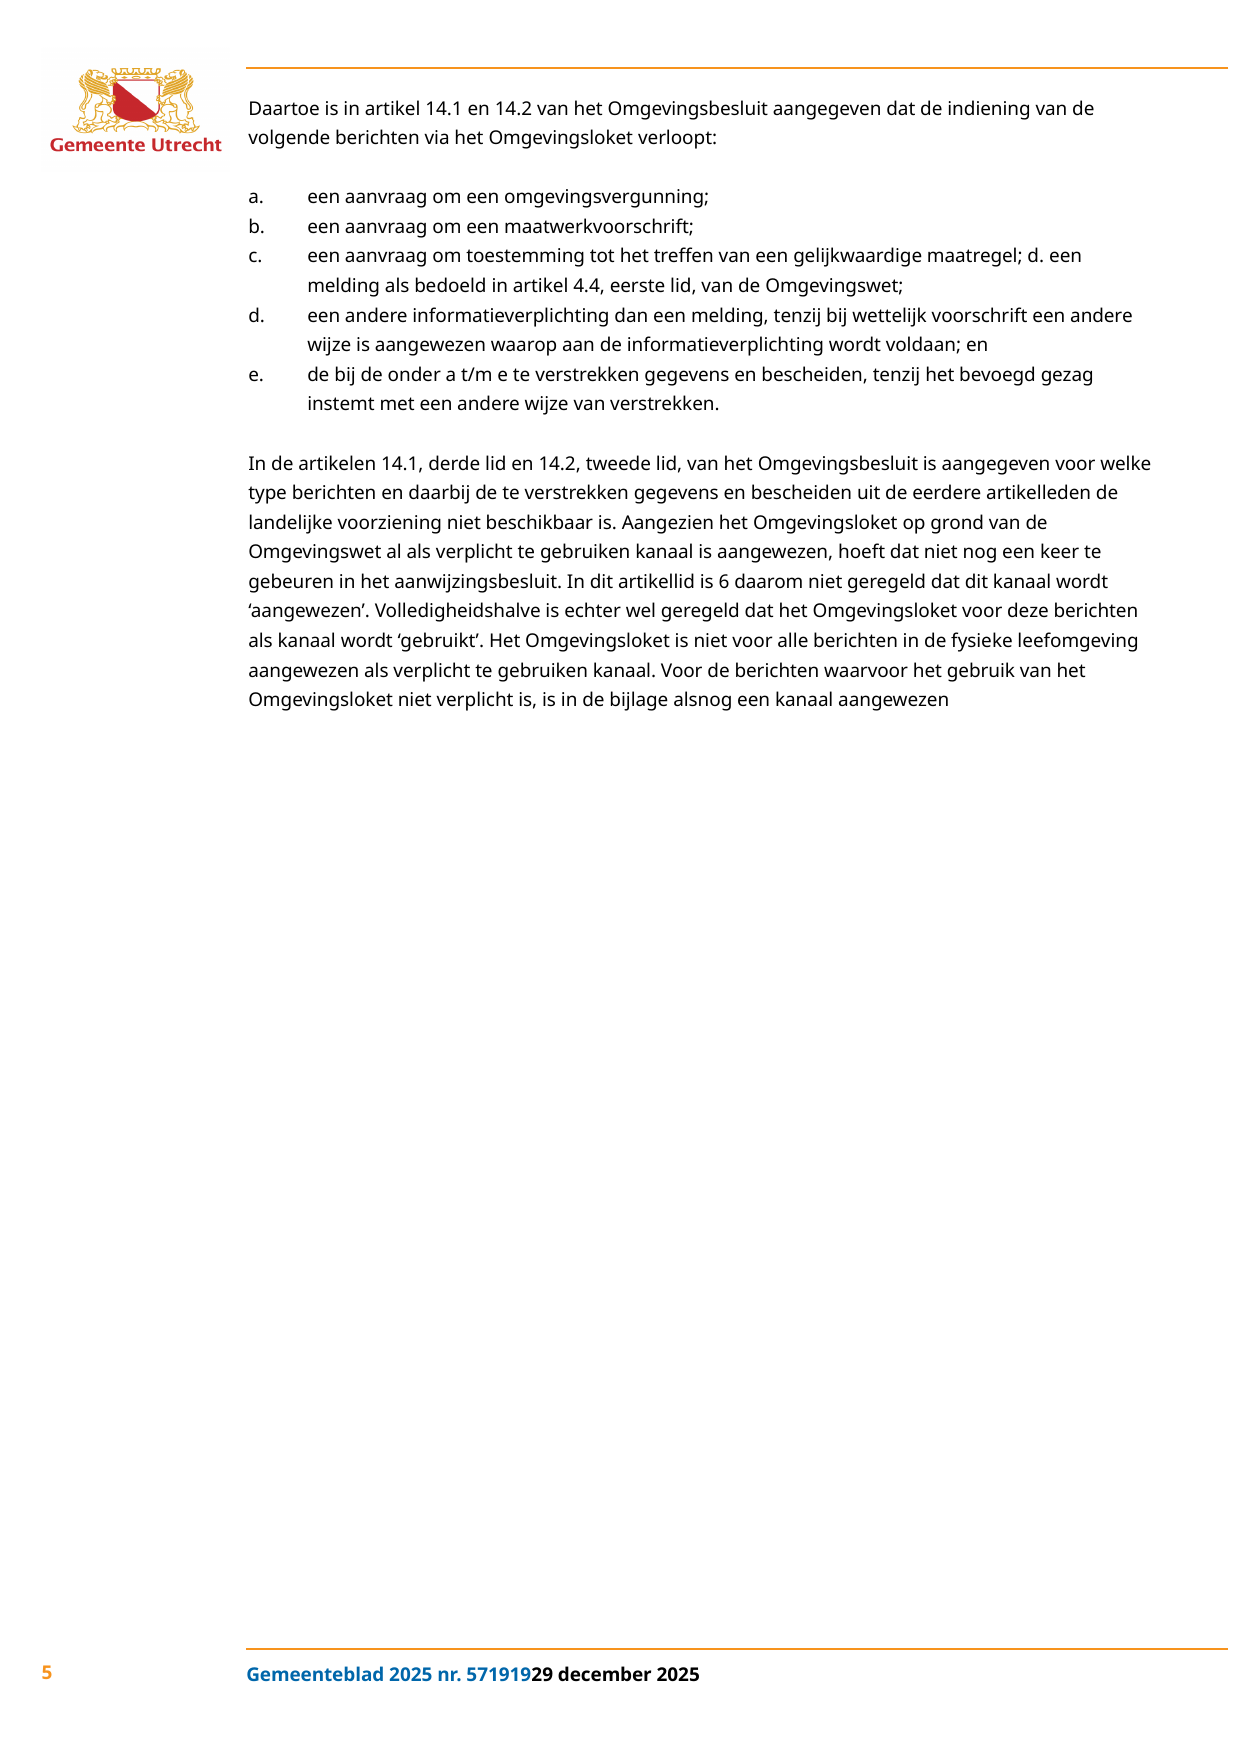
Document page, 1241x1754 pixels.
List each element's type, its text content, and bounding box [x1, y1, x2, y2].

list een aanvraag om een maatwerkvoorschrift; [248, 213, 1152, 239]
picture [41, 47, 231, 172]
text Daartoe is in artikel 14.1 en 14.2 van het Omgevingsbesluit aangegeven dat de indiening van de volgende berichten via het Omgevingsloket verloopt: [248, 95, 1152, 150]
list een aanvraag om toestemming tot het treffen van een gelijkwaardige maatregel; d. een melding als bedoeld in artikel 4.4, eerste lid, van de Omgevingswet; [248, 243, 1152, 298]
text In de artikelen 14.1, derde lid en 14.2, tweede lid, van het Omgevingsbesluit is aangegeven voor welke type berichten en daarbij de te verstrekken gegevens en bescheiden uit de eerdere artikelleden de landelijke voorziening niet beschikbaar is. Aangezien het Omgevingsloket op grond van de Omgevingswet al als verplicht te gebruiken kanaal is aangewezen, hoeft dat niet nog een keer te gebeuren in het aanwijzingsbesluit. In dit artikellid is 6 daarom niet geregeld dat dit kanaal wordt ‘aangewezen’. Volledigheidshalve is echter wel geregeld dat het Omgevingsloket voor deze berichten als kanaal wordt ‘gebruikt’. Het Omgevingsloket is niet voor alle berichten in de fysieke leefomgeving aangewezen als verplicht te gebruiken kanaal. Voor de berichten waarvoor het gebruik van het Omgevingsloket niet verplicht is, is in de bijlage alsnog een kanaal aangewezen [248, 450, 1152, 712]
list de bij de onder a t/m e te verstrekken gegevens en bescheiden, tenzij het bevoegd gezag instemt met een andere wijze van verstrekken. [248, 361, 1152, 416]
list een andere informatieverplichting dan een melding, tenzij bij wettelijk voorschrift een andere wijze is aangewezen waarop aan de informatieverplichting wordt voldaan; en [248, 302, 1152, 357]
list een aanvraag om een omgevingsvergunning; [248, 183, 1152, 209]
